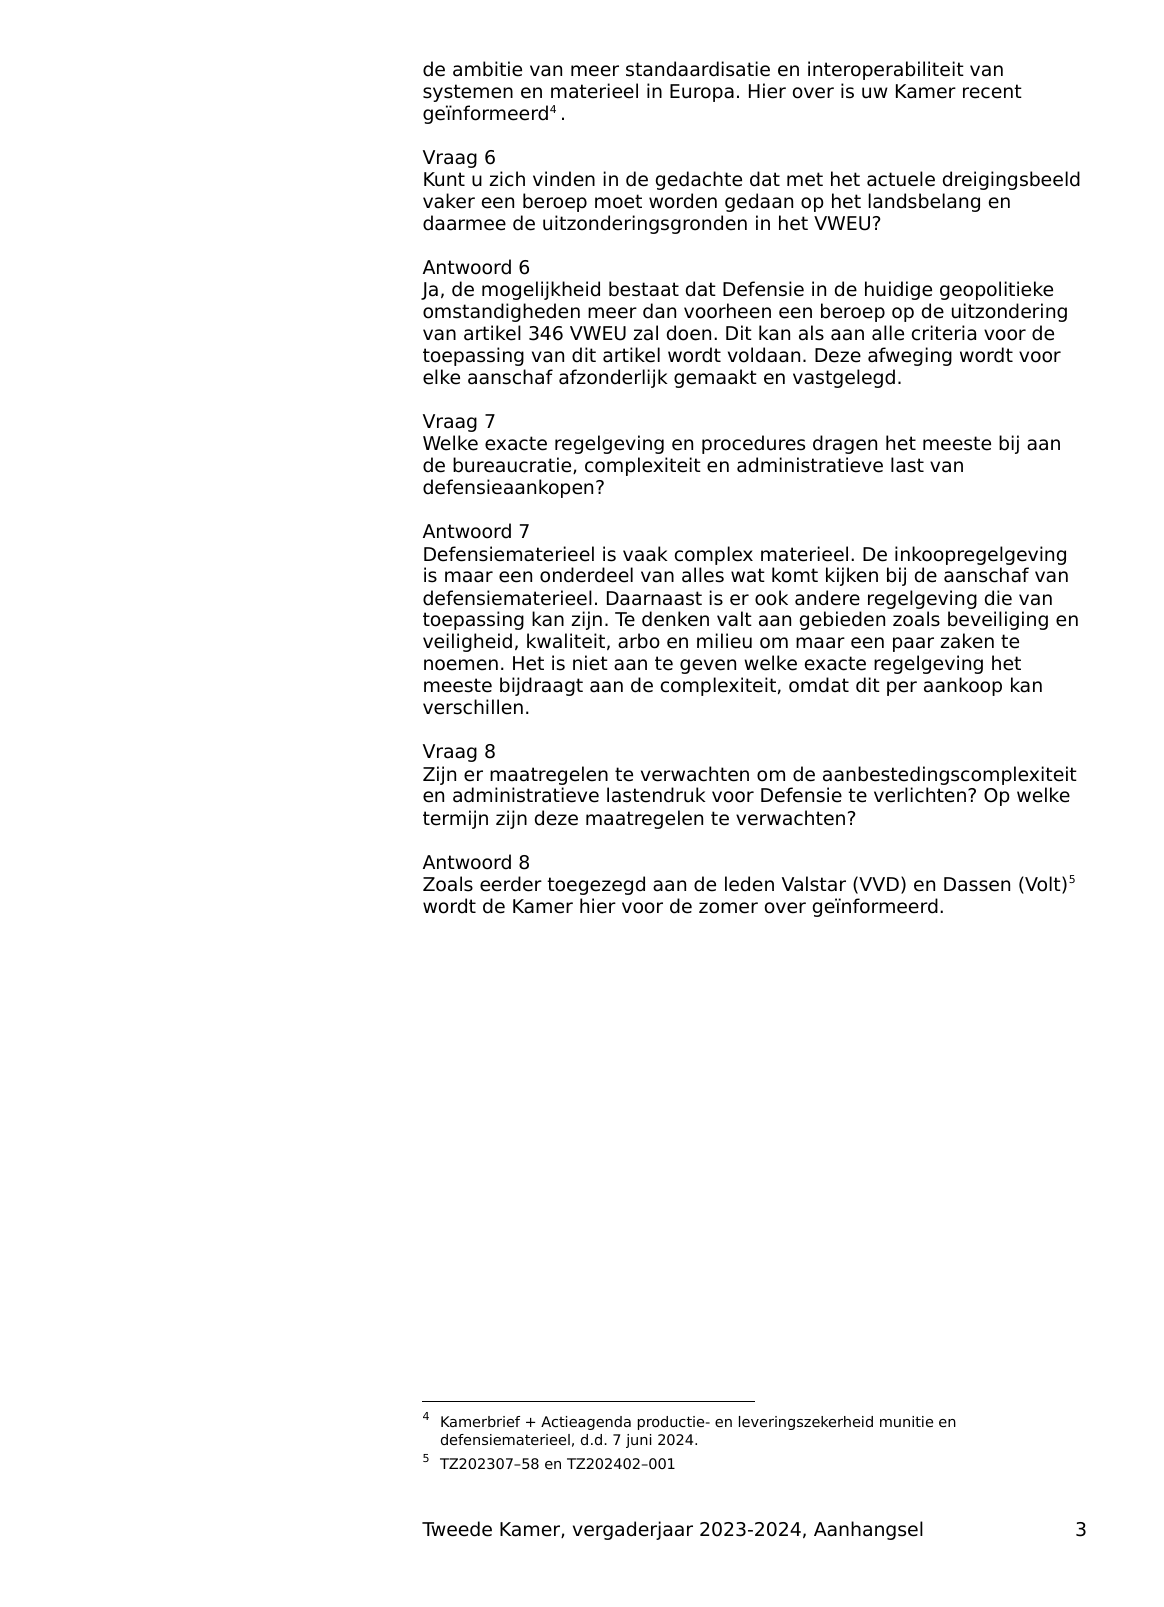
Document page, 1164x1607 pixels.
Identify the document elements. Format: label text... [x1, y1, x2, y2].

text Zoals eerder toegezegd aan de leden Valstar (VVD) en Dassen (Volt) wordt de Kamer hier voor de zomer over geïnformeerd. [422, 873, 1087, 917]
text Kunt u zich vinden in de gedachte dat met het actuele dreigingsbeeld vaker een beroep moet worden gedaan op het landsbelang en daarmee de uitzonderingsgronden in het VWEU? [422, 169, 1087, 235]
text Vraag 8 [422, 741, 1087, 763]
text Antwoord 8 [422, 852, 1087, 873]
text Antwoord 6 [422, 257, 1087, 279]
text Vraag 7 [422, 411, 1087, 433]
text Defensiematerieel is vaak complex materieel. De inkoopregelgeving is maar een onderdeel van alles wat komt kijken bij de aanschaf van defensiematerieel. Daarnaast is er ook andere regelgeving die van toepassing kan zijn. Te denken valt aan gebieden zoals beveiliging en veiligheid, kwaliteit, arbo en milieu om maar een paar zaken te noemen. Het is niet aan te geven welke exacte regelgeving het meeste bijdraagt aan de complexiteit, omdat dit per aankoop kan verschillen. [422, 543, 1087, 719]
text Kamerbrief + Actieagenda productie- en leveringszekerheid munitie en defensiematerieel, d.d. 7 juni 2024. [422, 1410, 1087, 1449]
text Welke exacte regelgeving en procedures dragen het meeste bij aan de bureaucratie, complexiteit en administratieve last van defensieaankopen? [422, 433, 1087, 499]
text Vraag 6 [422, 147, 1087, 169]
text Antwoord 7 [422, 521, 1087, 543]
text de ambitie van meer standaardisatie en interoperabiliteit van systemen en materieel in Europa. Hier over is uw Kamer recent geïnformeerd. [422, 59, 1087, 125]
text TZ202307–58 en TZ202402–001 [422, 1452, 1087, 1474]
text Zijn er maatregelen te verwachten om de aanbestedingscomplexiteit en administratieve lastendruk voor Defensie te verlichten? Op welke termijn zijn deze maatregelen te verwachten? [422, 763, 1087, 829]
text Ja, de mogelijkheid bestaat dat Defensie in de huidige geopolitieke omstandigheden meer dan voorheen een beroep op de uitzondering van artikel 346 VWEU zal doen. Dit kan als aan alle criteria voor de toepassing van dit artikel wordt voldaan. Deze afweging wordt voor elke aanschaf afzonderlijk gemaakt en vastgelegd. [422, 279, 1087, 389]
